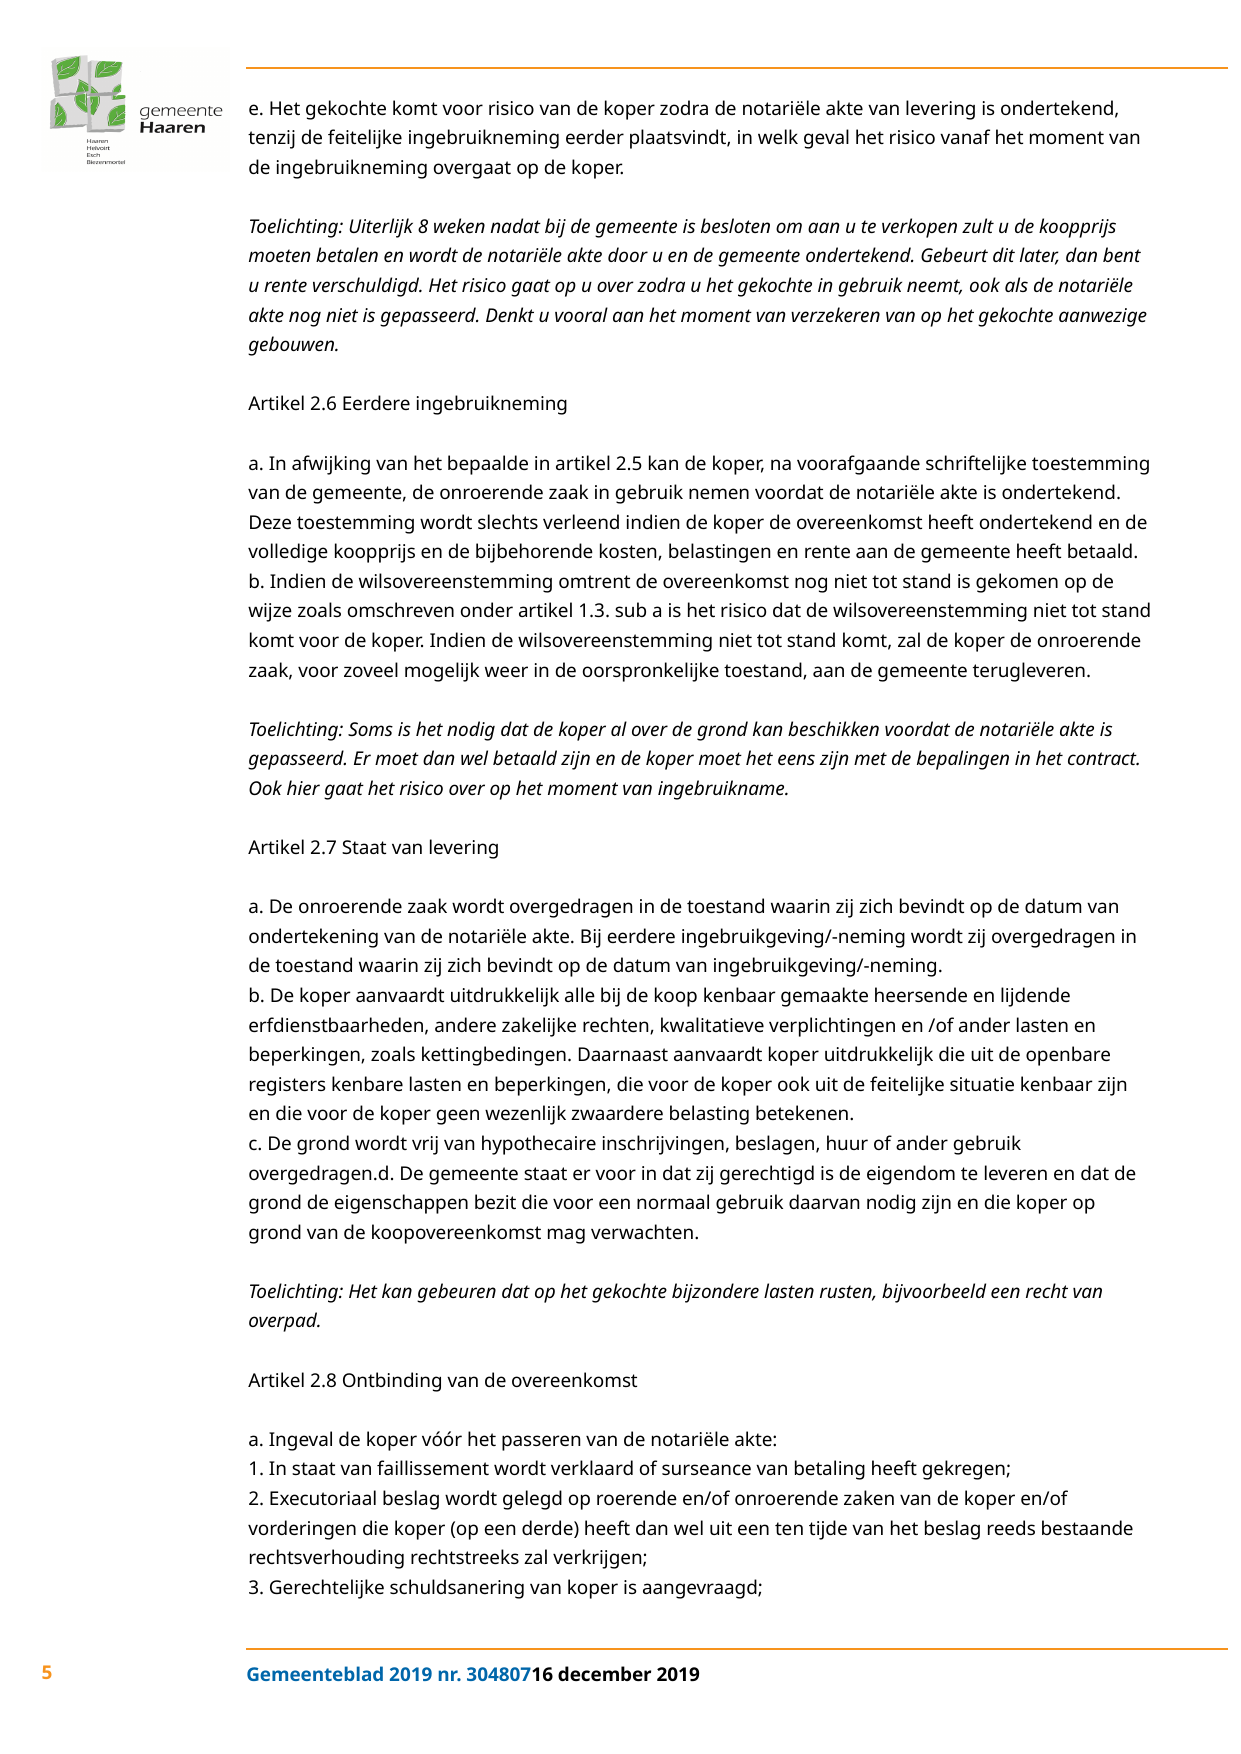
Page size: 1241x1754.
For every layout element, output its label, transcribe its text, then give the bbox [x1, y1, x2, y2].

text e. Het gekochte komt voor risico van de koper zodra de notariële akte van levering is ondertekend, tenzij de feitelijke ingebruikneming eerder plaatsvindt, in welk geval het risico vanaf het moment van de ingebruikneming overgaat op de koper. [248, 95, 1152, 180]
text Artikel 2.7 Staat van levering [248, 834, 1152, 860]
text Artikel 2.6 Eerdere ingebruikneming [248, 391, 1152, 416]
text c. De grond wordt vrij van hypothecaire inschrijvingen, beslagen, huur of ander gebruik overgedragen.d. De gemeente staat er voor in dat zij gerechtigd is de eigendom te leveren en dat de grond de eigenschappen bezit die voor een normaal gebruik daarvan nodig zijn en die koper op grond van de koopovereenkomst mag verwachten. [248, 1130, 1152, 1245]
text 2. Executoriaal beslag wordt gelegd op roerende en/of onroerende zaken van de koper en/of vorderingen die koper (op een derde) heeft dan wel uit een ten tijde van het beslag reeds bestaande rechtsverhouding rechtstreeks zal verkrijgen; [248, 1485, 1152, 1570]
text Toelichting: Het kan gebeuren dat op het gekochte bijzondere lasten rusten, bijvoorbeeld een recht van overpad. [248, 1278, 1152, 1333]
picture [41, 47, 231, 172]
text 3. Gerechtelijke schuldsanering van koper is aangevraagd; [248, 1574, 1152, 1600]
text b. De koper aanvaardt uitdrukkelijk alle bij de koop kenbaar gemaakte heersende en lijdende erfdienstbaarheden, andere zakelijke rechten, kwalitatieve verplichtingen en /of ander lasten en beperkingen, zoals kettingbedingen. Daarnaast aanvaardt koper uitdrukkelijk die uit de openbare registers kenbare lasten en beperkingen, die voor de koper ook uit de feitelijke situatie kenbaar zijn en die voor de koper geen wezenlijk zwaardere belasting betekenen. [248, 982, 1152, 1126]
text a. De onroerende zaak wordt overgedragen in de toestand waarin zij zich bevindt op de datum van ondertekening van de notariële akte. Bij eerdere ingebruikgeving/-neming wordt zij overgedragen in de toestand waarin zij zich bevindt op de datum van ingebruikgeving/-neming. [248, 893, 1152, 978]
text Toelichting: Soms is het nodig dat de koper al over de grond kan beschikken voordat de notariële akte is gepasseerd. Er moet dan wel betaald zijn en de koper moet het eens zijn met de bepalingen in het contract. Ook hier gaat het risico over op het moment van ingebruikname. [248, 716, 1152, 801]
text 1. In staat van faillissement wordt verklaard of surseance van betaling heeft gekregen; [248, 1456, 1152, 1481]
text a. In afwijking van het bepaalde in artikel 2.5 kan de koper, na voorafgaande schriftelijke toestemming van de gemeente, de onroerende zaak in gebruik nemen voordat de notariële akte is ondertekend. Deze toestemming wordt slechts verleend indien de koper de overeenkomst heeft ondertekend en de volledige koopprijs en de bijbehorende kosten, belastingen en rente aan de gemeente heeft betaald. [248, 450, 1152, 564]
text b. Indien de wilsovereenstemming omtrent de overeenkomst nog niet tot stand is gekomen op de wijze zoals omschreven onder artikel 1.3. sub a is het risico dat de wilsovereenstemming niet tot stand komt voor de koper. Indien de wilsovereenstemming niet tot stand komt, zal de koper de onroerende zaak, voor zoveel mogelijk weer in de oorspronkelijke toestand, aan de gemeente terugleveren. [248, 568, 1152, 683]
text Artikel 2.8 Ontbinding van de overeenkomst [248, 1367, 1152, 1393]
text Toelichting: Uiterlijk 8 weken nadat bij de gemeente is besloten om aan u te verkopen zult u de koopprijs moeten betalen en wordt de notariële akte door u en de gemeente ondertekend. Gebeurt dit later, dan bent u rente verschuldigd. Het risico gaat op u over zodra u het gekochte in gebruik neemt, ook als de notariële akte nog niet is gepasseerd. Denkt u vooral aan het moment van verzekeren van op het gekochte aanwezige gebouwen. [248, 213, 1152, 357]
text a. Ingeval de koper vóór het passeren van de notariële akte: [248, 1426, 1152, 1452]
